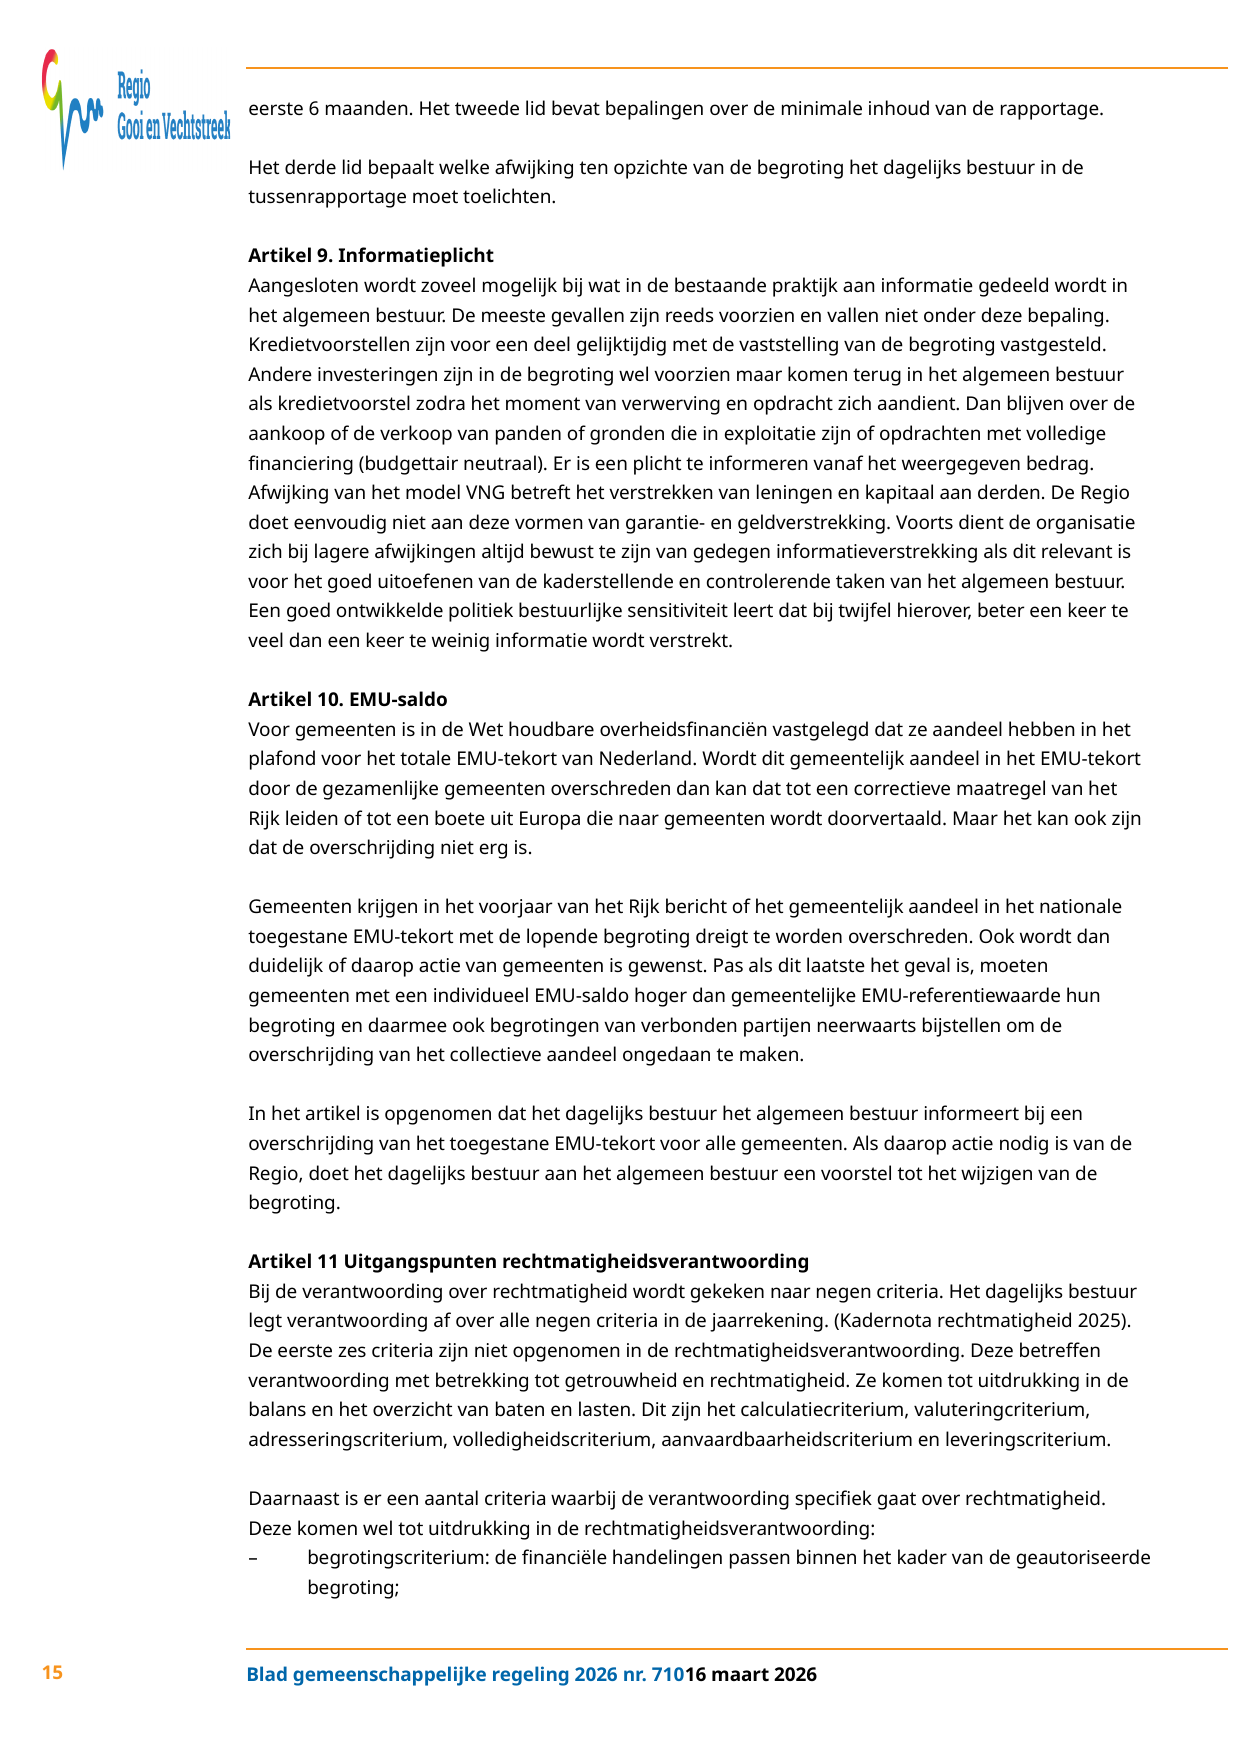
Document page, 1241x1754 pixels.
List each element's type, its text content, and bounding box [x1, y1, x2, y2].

text Voor gemeenten is in de Wet houdbare overheidsfinanciën vastgelegd dat ze aandeel hebben in het plafond voor het totale EMU-tekort van Nederland. Wordt dit gemeentelijk aandeel in het EMU-tekort door de gezamenlijke gemeenten overschreden dan kan dat tot een correctieve maatregel van het Rijk leiden of tot een boete uit Europa die naar gemeenten wordt doorvertaald. Maar het kan ook zijn dat de overschrijding niet erg is. [248, 716, 1152, 860]
text Artikel 11 Uitgangspunten rechtmatigheidsverantwoording [248, 1248, 1152, 1274]
text Artikel 9. Informatieplicht [248, 243, 1152, 268]
text Gemeenten krijgen in het voorjaar van het Rijk bericht of het gemeentelijk aandeel in het nationale toegestane EMU-tekort met de lopende begroting dreigt te worden overschreden. Ook wordt dan duidelijk of daarop actie van gemeenten is gewenst. Pas als dit laatste het geval is, moeten gemeenten met een individueel EMU-saldo hoger dan gemeentelijke EMU-referentiewaarde hun begroting en daarmee ook begrotingen van verbonden partijen neerwaarts bijstellen om de overschrijding van het collectieve aandeel ongedaan te maken. [248, 893, 1152, 1067]
text Daarnaast is er een aantal criteria waarbij de verantwoording specifiek gaat over rechtmatigheid. Deze komen wel tot uitdrukking in de rechtmatigheidsverantwoording: [248, 1485, 1152, 1541]
text In het artikel is opgenomen dat het dagelijks bestuur het algemeen bestuur informeert bij een overschrijding van het toegestane EMU-tekort voor alle gemeenten. Als daarop actie nodig is van de Regio, doet het dagelijks bestuur aan het algemeen bestuur een voorstel tot het wijzigen van de begroting. [248, 1101, 1152, 1215]
text eerste 6 maanden. Het tweede lid bevat bepalingen over de minimale inhoud van de rapportage. [248, 95, 1152, 121]
text Het derde lid bepaalt welke afwijking ten opzichte van de begroting het dagelijks bestuur in de tussenrapportage moet toelichten. [248, 154, 1152, 209]
list begrotingscriterium: de financiële handelingen passen binnen het kader van de geautoriseerde begroting; [248, 1544, 1152, 1600]
text Aangesloten wordt zoveel mogelijk bij wat in de bestaande praktijk aan informatie gedeeld wordt in het algemeen bestuur. De meeste gevallen zijn reeds voorzien en vallen niet onder deze bepaling. Kredietvoorstellen zijn voor een deel gelijktijdig met de vaststelling van de begroting vastgesteld. Andere investeringen zijn in de begroting wel voorzien maar komen terug in het algemeen bestuur als kredietvoorstel zodra het moment van verwerving en opdracht zich aandient. Dan blijven over de aankoop of de verkoop van panden of gronden die in exploitatie zijn of opdrachten met volledige financiering (budgettair neutraal). Er is een plicht te informeren vanaf het weergegeven bedrag. Afwijking van het model VNG betreft het verstrekken van leningen en kapitaal aan derden. De Regio doet eenvoudig niet aan deze vormen van garantie- en geldverstrekking. Voorts dient de organisatie zich bij lagere afwijkingen altijd bewust te zijn van gedegen informatieverstrekking als dit relevant is voor het goed uitoefenen van de kaderstellende en controlerende taken van het algemeen bestuur. Een goed ontwikkelde politiek bestuurlijke sensitiviteit leert dat bij twijfel hierover, beter een keer te veel dan een keer te weinig informatie wordt verstrekt. [248, 272, 1152, 653]
text Bij de verantwoording over rechtmatigheid wordt gekeken naar negen criteria. Het dagelijks bestuur legt verantwoording af over alle negen criteria in de jaarrekening. (Kadernota rechtmatigheid 2025). De eerste zes criteria zijn niet opgenomen in de rechtmatigheidsverantwoording. Deze betreffen verantwoording met betrekking tot getrouwheid en rechtmatigheid. Ze komen tot uitdrukking in de balans en het overzicht van baten en lasten. Dit zijn het calculatiecriterium, valuteringcriterium, adresseringscriterium, volledigheidscriterium, aanvaardbaarheidscriterium en leveringscriterium. [248, 1278, 1152, 1452]
text Artikel 10. EMU-saldo [248, 686, 1152, 712]
picture [41, 47, 231, 172]
